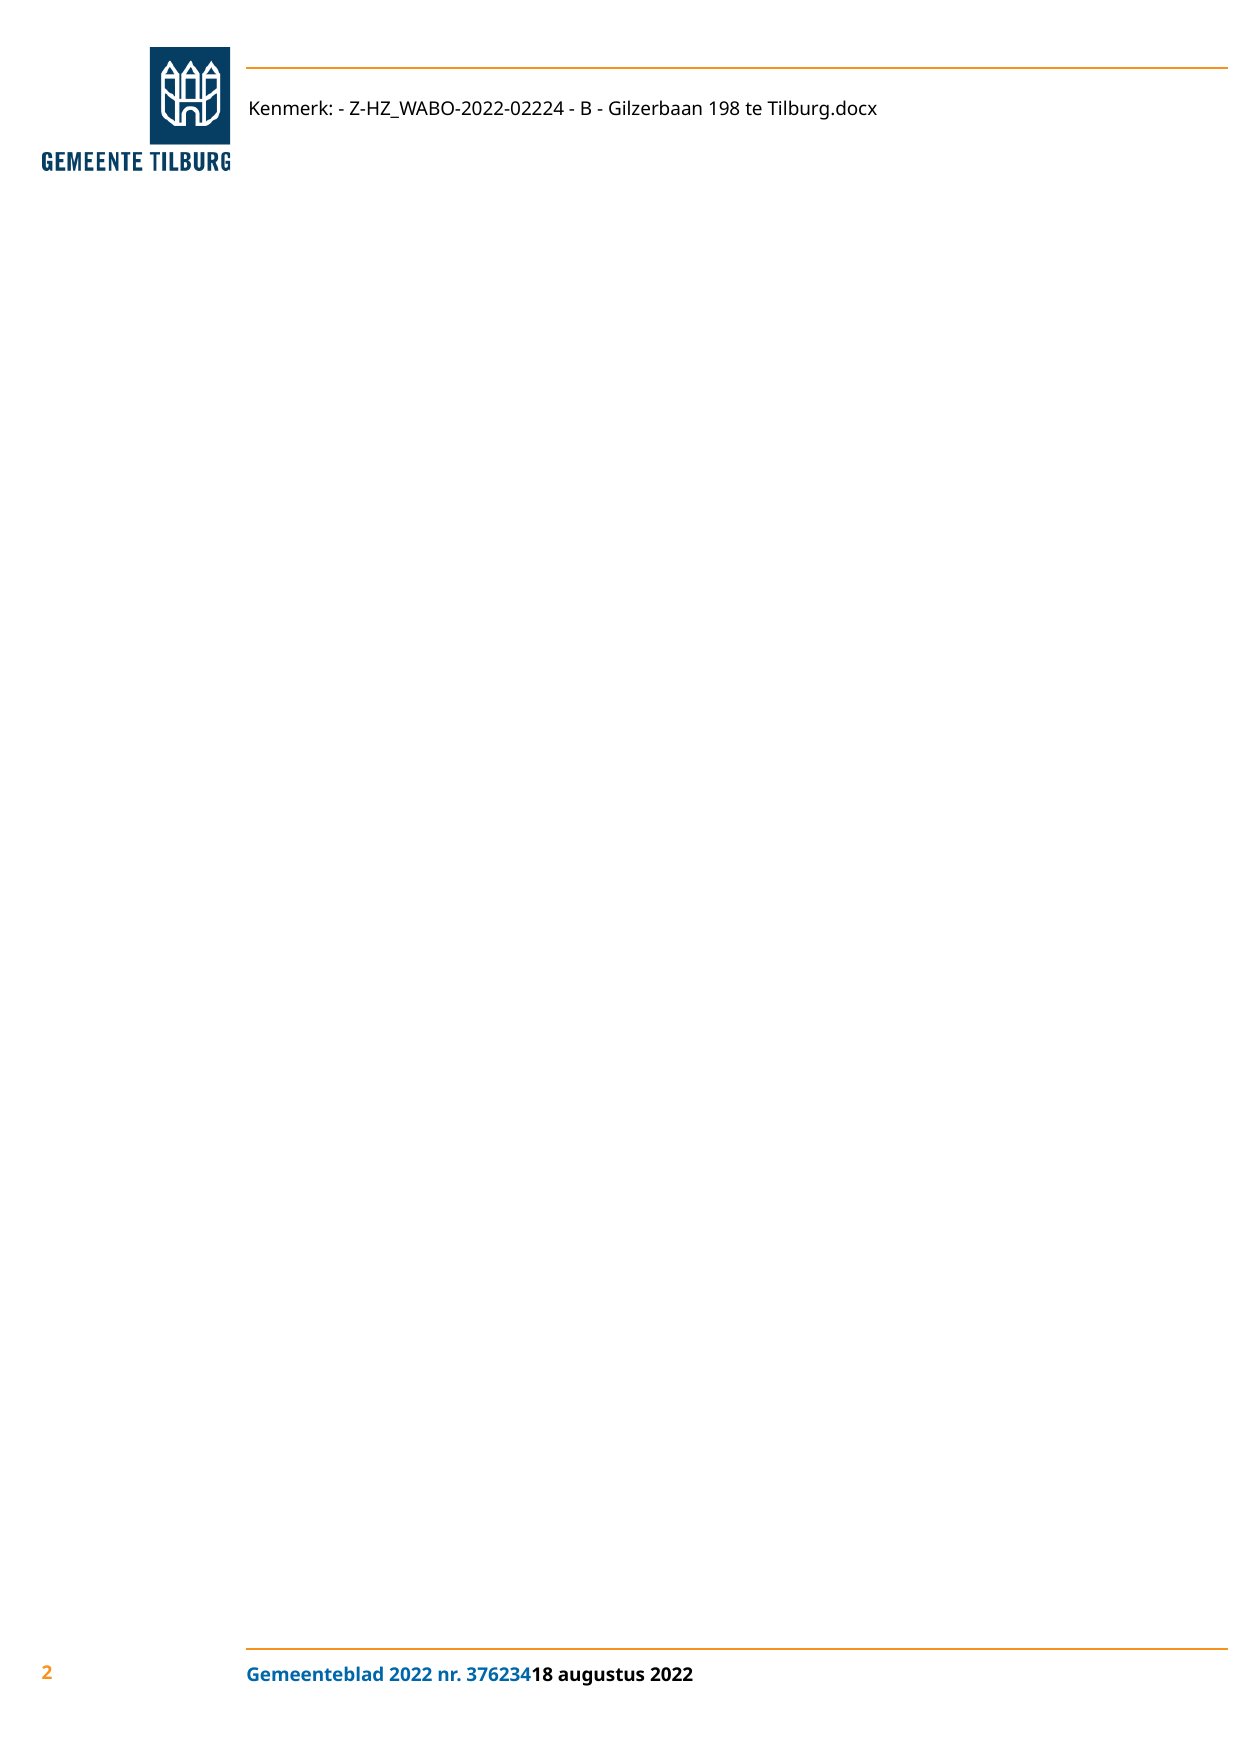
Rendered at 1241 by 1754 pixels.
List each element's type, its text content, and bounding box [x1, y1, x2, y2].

text Kenmerk: - Z-HZ_WABO-2022-02224 - B - Gilzerbaan 198 te Tilburg.docx [248, 95, 1152, 121]
picture [41, 47, 231, 172]
